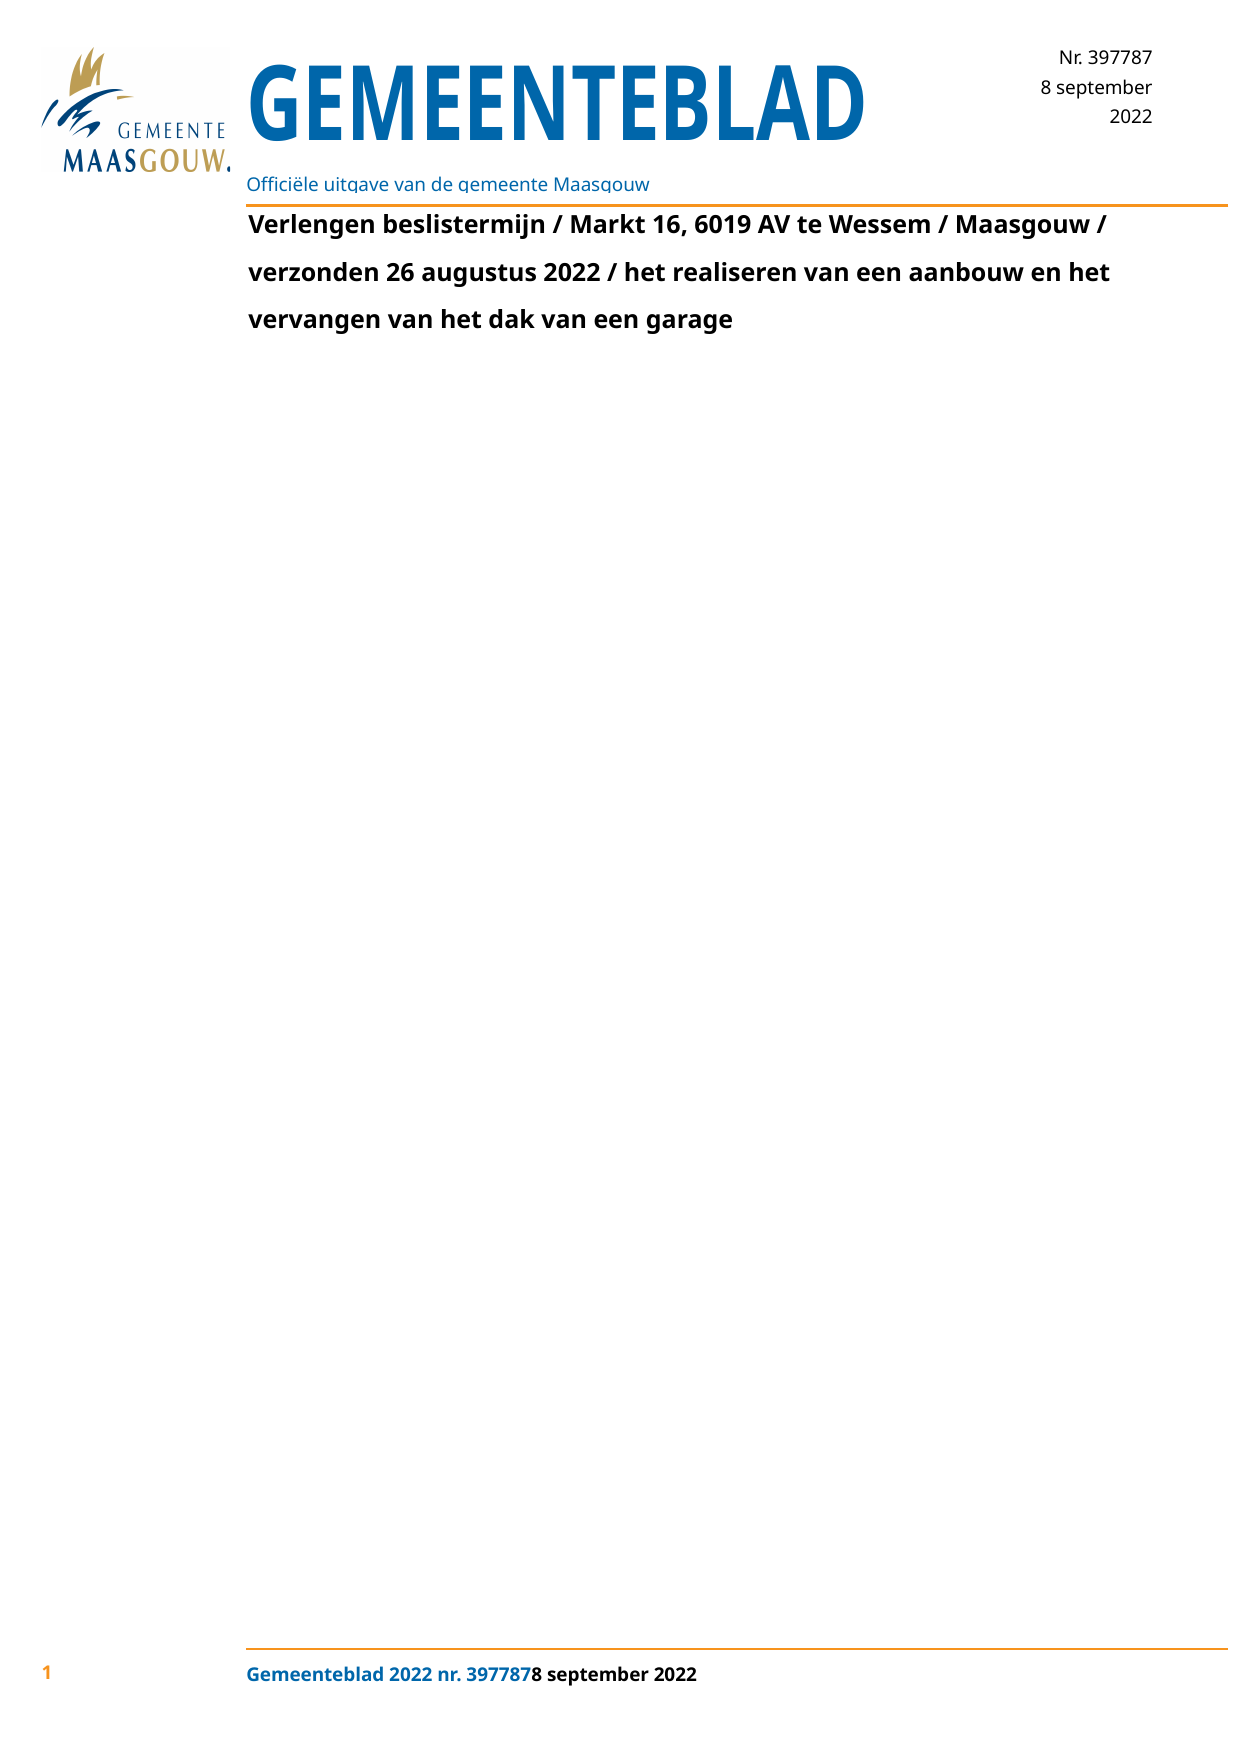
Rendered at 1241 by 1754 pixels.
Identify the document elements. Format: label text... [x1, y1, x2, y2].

text Verlengen beslistermijn / Markt 16, 6019 AV te Wessem / Maasgouw / verzonden 26 augustus 2022 / het realiseren van een aanbouw en het vervangen van het dak van een garage [248, 207, 1152, 336]
picture [41, 47, 231, 172]
